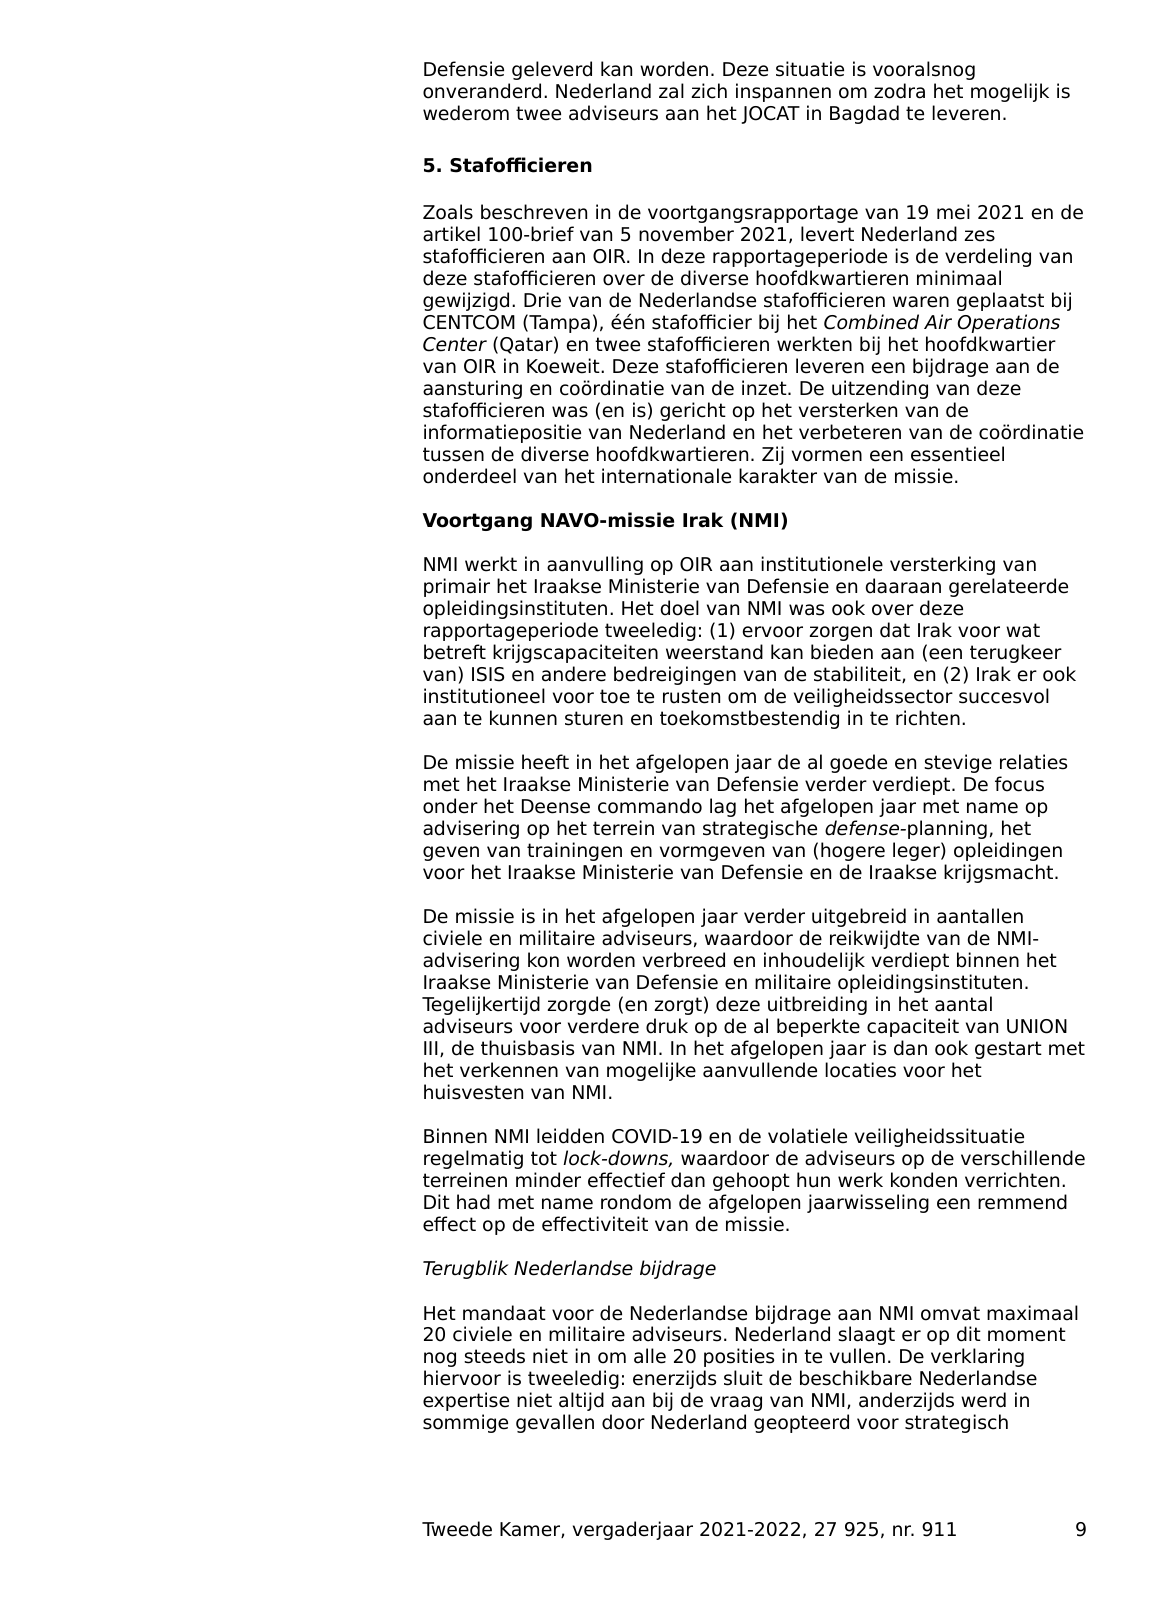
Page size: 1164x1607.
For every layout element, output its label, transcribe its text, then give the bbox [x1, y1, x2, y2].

text De missie is in het afgelopen jaar verder uitgebreid in aantallen civiele en militaire adviseurs, waardoor de reikwijdte van de NMI-advisering kon worden verbreed en inhoudelijk verdiept binnen het Iraakse Ministerie van Defensie en militaire opleidingsinstituten. Tegelijkertijd zorgde (en zorgt) deze uitbreiding in het aantal adviseurs voor verdere druk op de al beperkte capaciteit van UNION III, de thuisbasis van NMI. In het afgelopen jaar is dan ook gestart met het verkennen van mogelijke aanvullende locaties voor het huisvesten van NMI. [422, 906, 1087, 1104]
text Het mandaat voor de Nederlandse bijdrage aan NMI omvat maximaal 20 civiele en militaire adviseurs. Nederland slaagt er op dit moment nog steeds niet in om alle 20 posities in te vullen. De verklaring hiervoor is tweeledig: enerzijds sluit de beschikbare Nederlandse expertise niet altijd aan bij de vraag van NMI, anderzijds werd in sommige gevallen door Nederland geopteerd voor strategisch [422, 1302, 1087, 1434]
subtitle 5. Stafofficieren [422, 155, 1087, 177]
subtitle Voortgang NAVO-missie Irak (NMI) [422, 510, 1087, 532]
subtitle Terugblik Nederlandse bijdrage [422, 1258, 1087, 1280]
text Zoals beschreven in de voortgangsrapportage van 19 mei 2021 en de artikel 100-brief van 5 november 2021, levert Nederland zes stafofficieren aan OIR. In deze rapportageperiode is de verdeling van deze stafofficieren over de diverse hoofdkwartieren minimaal gewijzigd. Drie van de Nederlandse stafofficieren waren geplaatst bij CENTCOM (Tampa), één stafofficier bij het Combined Air Operations Center (Qatar) en twee stafofficieren werkten bij het hoofdkwartier van OIR in Koeweit. Deze stafofficieren leveren een bijdrage aan de aansturing en coördinatie van de inzet. De uitzending van deze stafofficieren was (en is) gericht op het versterken van de informatiepositie van Nederland en het verbeteren van de coördinatie tussen de diverse hoofdkwartieren. Zij vormen een essentieel onderdeel van het internationale karakter van de missie. [422, 202, 1087, 488]
text NMI werkt in aanvulling op OIR aan institutionele versterking van primair het Iraakse Ministerie van Defensie en daaraan gerelateerde opleidingsinstituten. Het doel van NMI was ook over deze rapportageperiode tweeledig: (1) ervoor zorgen dat Irak voor wat betreft krijgscapaciteiten weerstand kan bieden aan (een terugkeer van) ISIS en andere bedreigingen van de stabiliteit, en (2) Irak er ook institutioneel voor toe te rusten om de veiligheidssector succesvol aan te kunnen sturen en toekomstbestendig in te richten. [422, 554, 1087, 730]
text Defensie geleverd kan worden. Deze situatie is vooralsnog onveranderd. Nederland zal zich inspannen om zodra het mogelijk is wederom twee adviseurs aan het JOCAT in Bagdad te leveren. [422, 59, 1087, 125]
text De missie heeft in het afgelopen jaar de al goede en stevige relaties met het Iraakse Ministerie van Defensie verder verdiept. De focus onder het Deense commando lag het afgelopen jaar met name op advisering op het terrein van strategische defense-planning, het geven van trainingen en vormgeven van (hogere leger) opleidingen voor het Iraakse Ministerie van Defensie en de Iraakse krijgsmacht. [422, 752, 1087, 884]
text Binnen NMI leidden COVID-19 en de volatiele veiligheidssituatie regelmatig tot lock-downs, waardoor de adviseurs op de verschillende terreinen minder effectief dan gehoopt hun werk konden verrichten. Dit had met name rondom de afgelopen jaarwisseling een remmend effect op de effectiviteit van de missie. [422, 1126, 1087, 1236]
